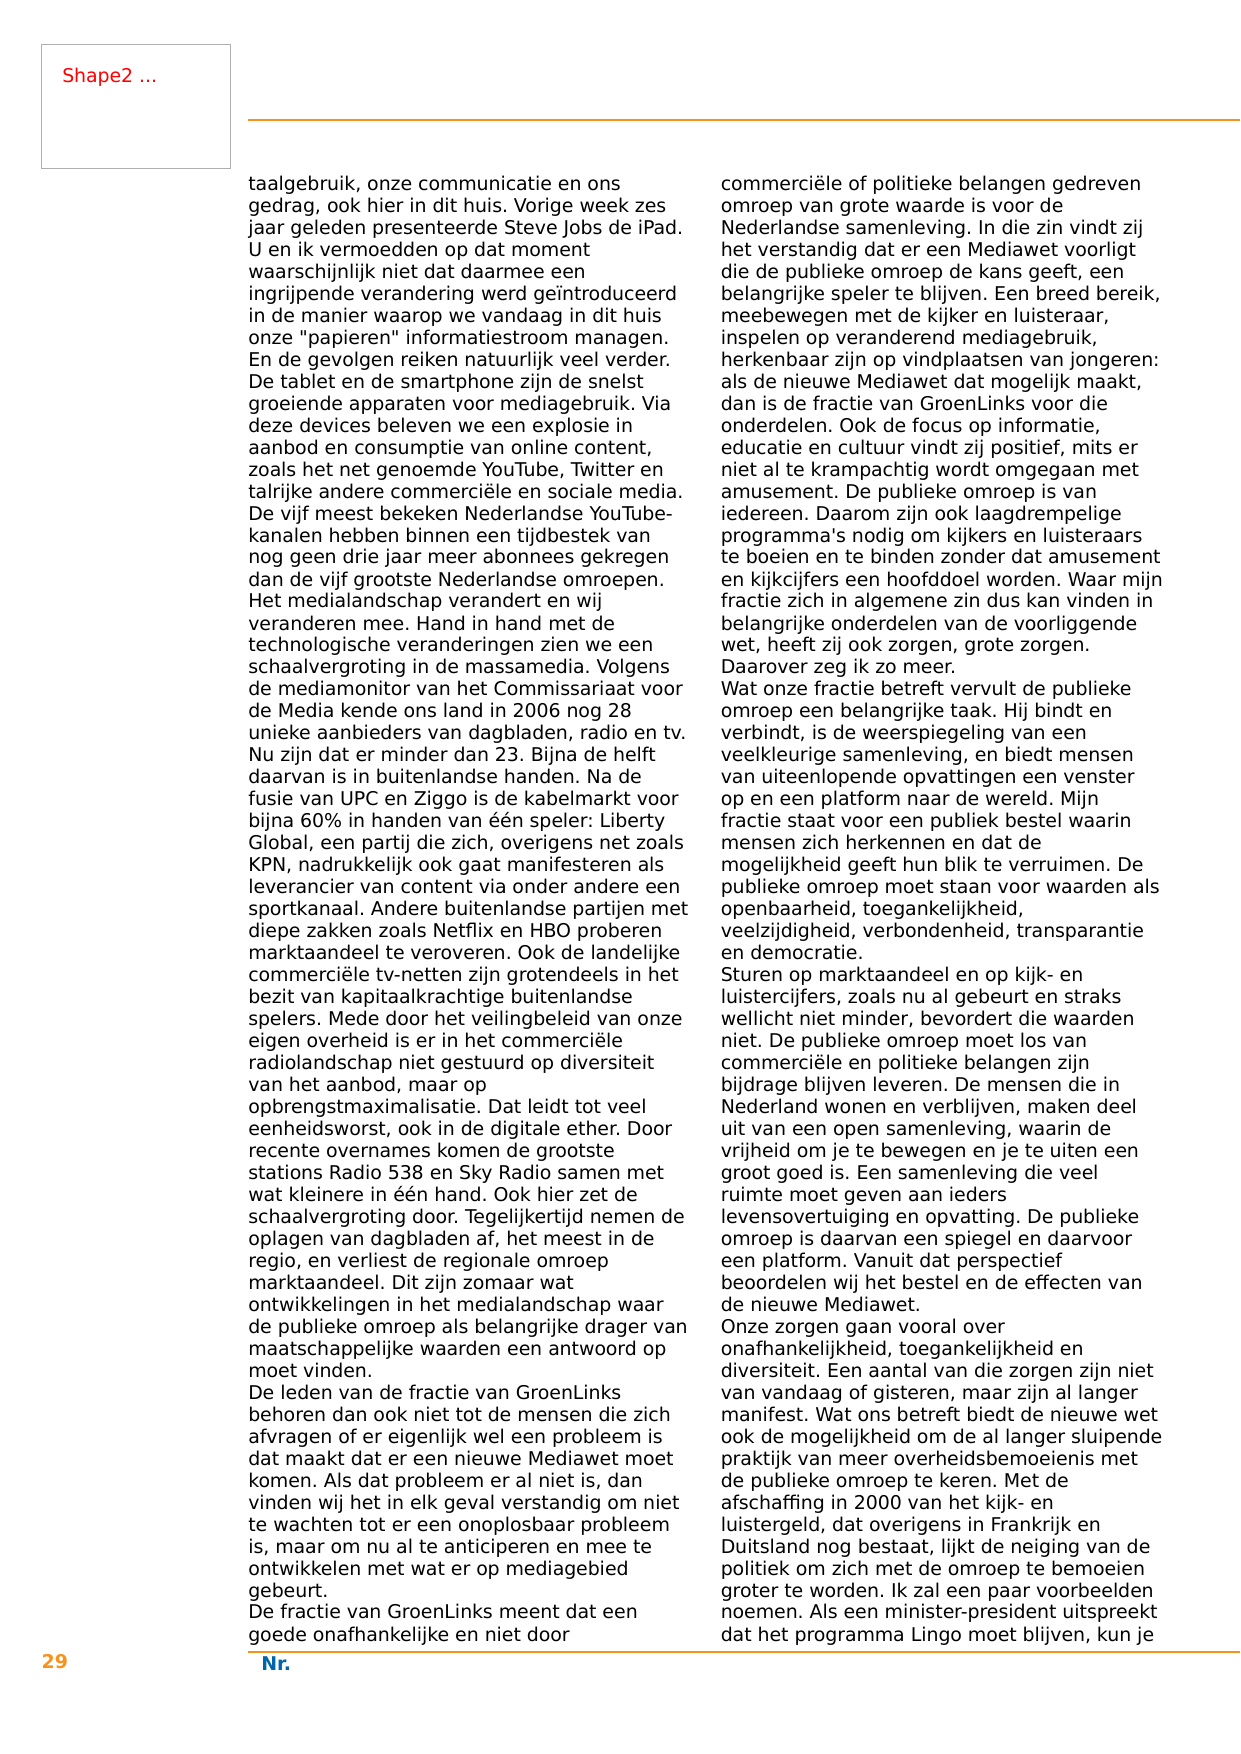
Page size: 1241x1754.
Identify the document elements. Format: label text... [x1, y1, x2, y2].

text De fractie van GroenLinks meent dat een goede onafhankelijke en niet door [248, 1601, 691, 1645]
text taalgebruik, onze communicatie en ons gedrag, ook hier in dit huis. Vorige week zes jaar geleden presenteerde Steve Jobs de iPad. U en ik vermoedden op dat moment waarschijnlijk niet dat daarmee een ingrijpende verandering werd geïntroduceerd in de manier waarop we vandaag in dit huis onze "papieren" informatiestroom managen. En de gevolgen reiken natuurlijk veel verder. De tablet en de smartphone zijn de snelst groeiende apparaten voor mediagebruik. Via deze devices beleven we een explosie in aanbod en consumptie van online content, zoals het net genoemde YouTube, Twitter en talrijke andere commerciële en sociale media. De vijf meest bekeken Nederlandse YouTube-kanalen hebben binnen een tijdbestek van nog geen drie jaar meer abonnees gekregen dan de vijf grootste Nederlandse omroepen. Het medialandschap verandert en wij veranderen mee. Hand in hand met de technologische veranderingen zien we een schaalvergroting in de massamedia. Volgens de mediamonitor van het Commissariaat voor de Media kende ons land in 2006 nog 28 unieke aanbieders van dagbladen, radio en tv. Nu zijn dat er minder dan 23. Bijna de helft daarvan is in buitenlandse handen. Na de fusie van UPC en Ziggo is de kabelmarkt voor bijna 60% in handen van één speler: Liberty Global, een partij die zich, overigens net zoals KPN, nadrukkelijk ook gaat manifesteren als leverancier van content via onder andere een sportkanaal. Andere buitenlandse partijen met diepe zakken zoals Netflix en HBO proberen marktaandeel te veroveren. Ook de landelijke commerciële tv-netten zijn grotendeels in het bezit van kapitaalkrachtige buitenlandse spelers. Mede door het veilingbeleid van onze eigen overheid is er in het commerciële radiolandschap niet gestuurd op diversiteit van het aanbod, maar op opbrengstmaximalisatie. Dat leidt tot veel eenheidsworst, ook in de digitale ether. Door recente overnames komen de grootste stations Radio 538 en Sky Radio samen met wat kleinere in één hand. Ook hier zet de schaalvergroting door. Tegelijkertijd nemen de oplagen van dagbladen af, het meest in de regio, en verliest de regionale omroep marktaandeel. Dit zijn zomaar wat ontwikkelingen in het medialandschap waar de publieke omroep als belangrijke drager van maatschappelijke waarden een antwoord op moet vinden. [248, 173, 691, 1382]
text Wat onze fractie betreft vervult de publieke omroep een belangrijke taak. Hij bindt en verbindt, is de weerspiegeling van een veelkleurige samenleving, en biedt mensen van uiteenlopende opvattingen een venster op en een platform naar de wereld. Mijn fractie staat voor een publiek bestel waarin mensen zich herkennen en dat de mogelijkheid geeft hun blik te verruimen. De publieke omroep moet staan voor waarden als openbaarheid, toegankelijkheid, veelzijdigheid, verbondenheid, transparantie en democratie. [721, 678, 1163, 964]
text De leden van de fractie van GroenLinks behoren dan ook niet tot de mensen die zich afvragen of er eigenlijk wel een probleem is dat maakt dat er een nieuwe Mediawet moet komen. Als dat probleem er al niet is, dan vinden wij het in elk geval verstandig om niet te wachten tot er een onoplosbaar probleem is, maar om nu al te anticiperen en mee te ontwikkelen met wat er op mediagebied gebeurt. [248, 1382, 691, 1601]
text Sturen op marktaandeel en op kijk- en luistercijfers, zoals nu al gebeurt en straks wellicht niet minder, bevordert die waarden niet. De publieke omroep moet los van commerciële en politieke belangen zijn bijdrage blijven leveren. De mensen die in Nederland wonen en verblijven, maken deel uit van een open samenleving, waarin de vrijheid om je te bewegen en je te uiten een groot goed is. Een samenleving die veel ruimte moet geven aan ieders levensovertuiging en opvatting. De publieke omroep is daarvan een spiegel en daarvoor een platform. Vanuit dat perspectief beoordelen wij het bestel en de effecten van de nieuwe Mediawet. [721, 964, 1163, 1316]
text commerciële of politieke belangen gedreven omroep van grote waarde is voor de Nederlandse samenleving. In die zin vindt zij het verstandig dat er een Mediawet voorligt die de publieke omroep de kans geeft, een belangrijke speler te blijven. Een breed bereik, meebewegen met de kijker en luisteraar, inspelen op veranderend mediagebruik, herkenbaar zijn op vindplaatsen van jongeren: als de nieuwe Mediawet dat mogelijk maakt, dan is de fractie van GroenLinks voor die onderdelen. Ook de focus op informatie, educatie en cultuur vindt zij positief, mits er niet al te krampachtig wordt omgegaan met amusement. De publieke omroep is van iedereen. Daarom zijn ook laagdrempelige programma's nodig om kijkers en luisteraars te boeien en te binden zonder dat amusement en kijkcijfers een hoofddoel worden. Waar mijn fractie zich in algemene zin dus kan vinden in belangrijke onderdelen van de voorliggende wet, heeft zij ook zorgen, grote zorgen. Daarover zeg ik zo meer. [721, 173, 1163, 678]
text Onze zorgen gaan vooral over onafhankelijkheid, toegankelijkheid en diversiteit. Een aantal van die zorgen zijn niet van vandaag of gisteren, maar zijn al langer manifest. Wat ons betreft biedt de nieuwe wet ook de mogelijkheid om de al langer sluipende praktijk van meer overheidsbemoeienis met de publieke omroep te keren. Met de afschaffing in 2000 van het kijk- en luistergeld, dat overigens in Frankrijk en Duitsland nog bestaat, lijkt de neiging van de politiek om zich met de omroep te bemoeien groter te worden. Ik zal een paar voorbeelden noemen. Als een minister-president uitspreekt dat het programma Lingo moet blijven, kun je [721, 1316, 1163, 1645]
